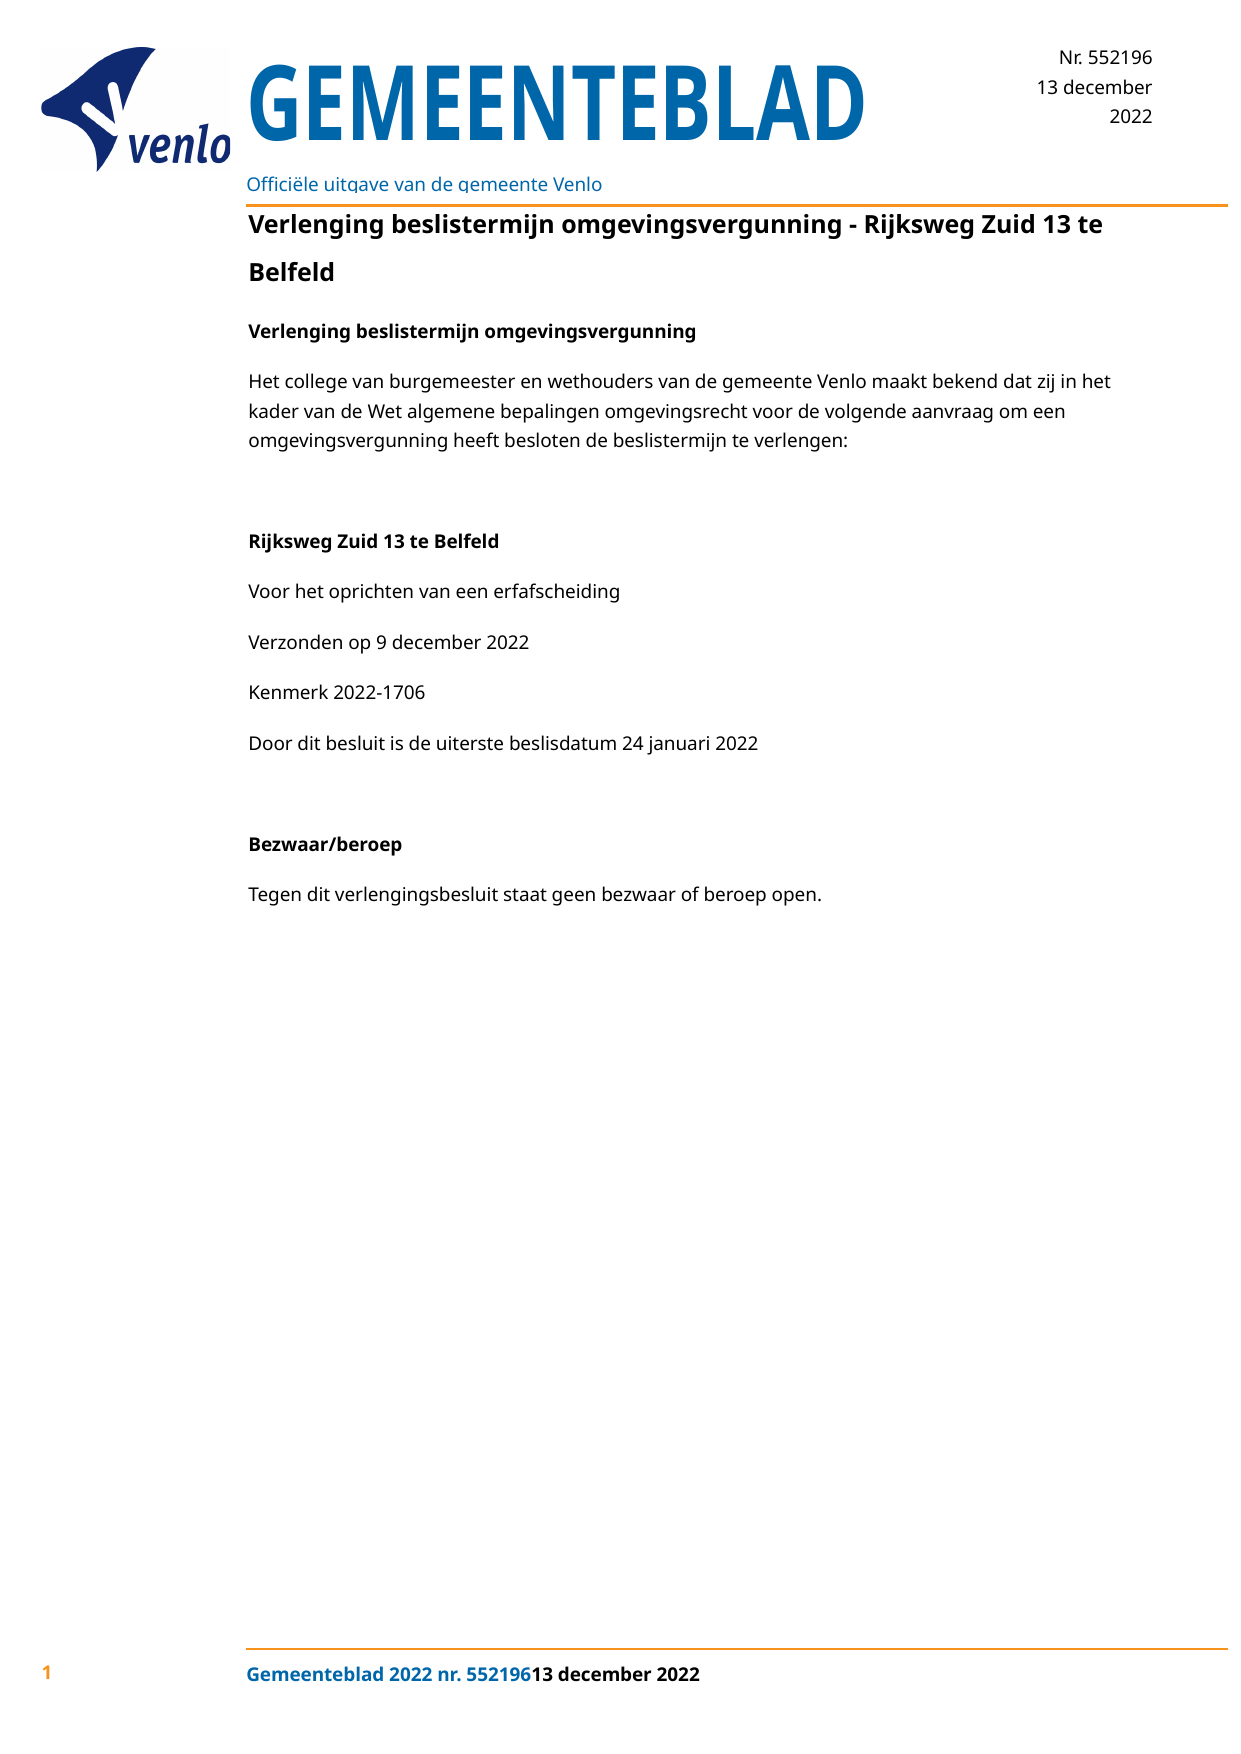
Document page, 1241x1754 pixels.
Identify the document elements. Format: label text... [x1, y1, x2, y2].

text Verlenging beslistermijn omgevingsvergunning [248, 318, 1152, 344]
text Verlenging beslistermijn omgevingsvergunning - Rijksweg Zuid 13 te Belfeld [248, 207, 1152, 288]
text Het college van burgemeester en wethouders van de gemeente Venlo maakt bekend dat zij in het kader van de Wet algemene bepalingen omgevingsrecht voor de volgende aanvraag om een omgevingsvergunning heeft besloten de beslistermijn te verlengen: [248, 368, 1152, 453]
text Door dit besluit is de uiterste beslisdatum 24 januari 2022 [248, 730, 1152, 756]
text Voor het oprichten van een erfafscheiding [248, 579, 1152, 604]
text Tegen dit verlengingsbesluit staat geen bezwaar of beroep open. [248, 881, 1152, 907]
picture [41, 47, 231, 172]
text Verzonden op 9 december 2022 [248, 629, 1152, 655]
text Rijksweg Zuid 13 te Belfeld [248, 528, 1152, 554]
text Kenmerk 2022-1706 [248, 679, 1152, 705]
text Bezwaar/beroep [248, 831, 1152, 857]
